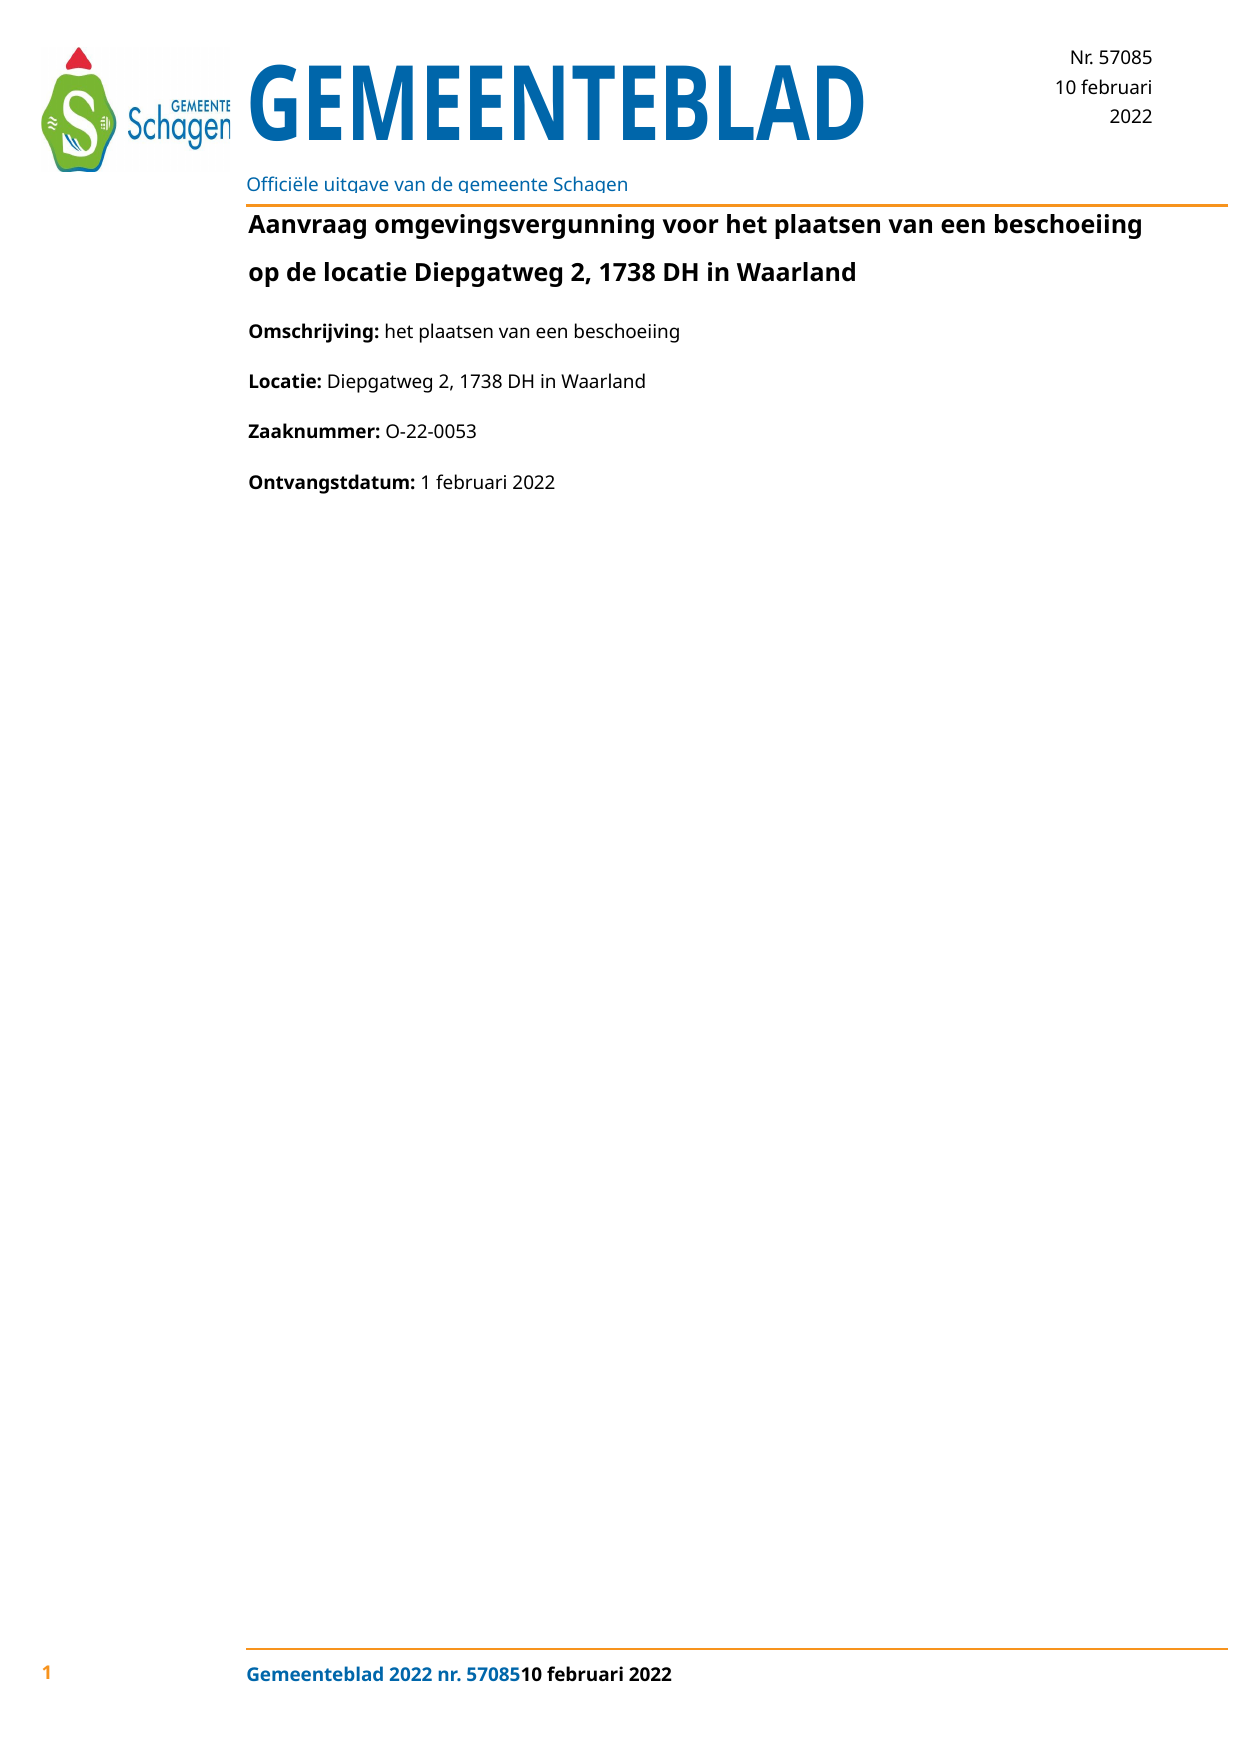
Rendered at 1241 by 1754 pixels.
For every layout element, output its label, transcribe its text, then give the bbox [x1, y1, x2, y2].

text Aanvraag omgevingsvergunning voor het plaatsen van een beschoeiing op de locatie Diepgatweg 2, 1738 DH in Waarland [248, 207, 1152, 288]
text Locatie: Diepgatweg 2, 1738 DH in Waarland [248, 368, 1152, 394]
picture [41, 47, 231, 172]
text Zaaknummer: O-22-0053 [248, 419, 1152, 444]
text Omschrijving: het plaatsen van een beschoeiing [248, 318, 1152, 344]
text Ontvangstdatum: 1 februari 2022 [248, 469, 1152, 495]
